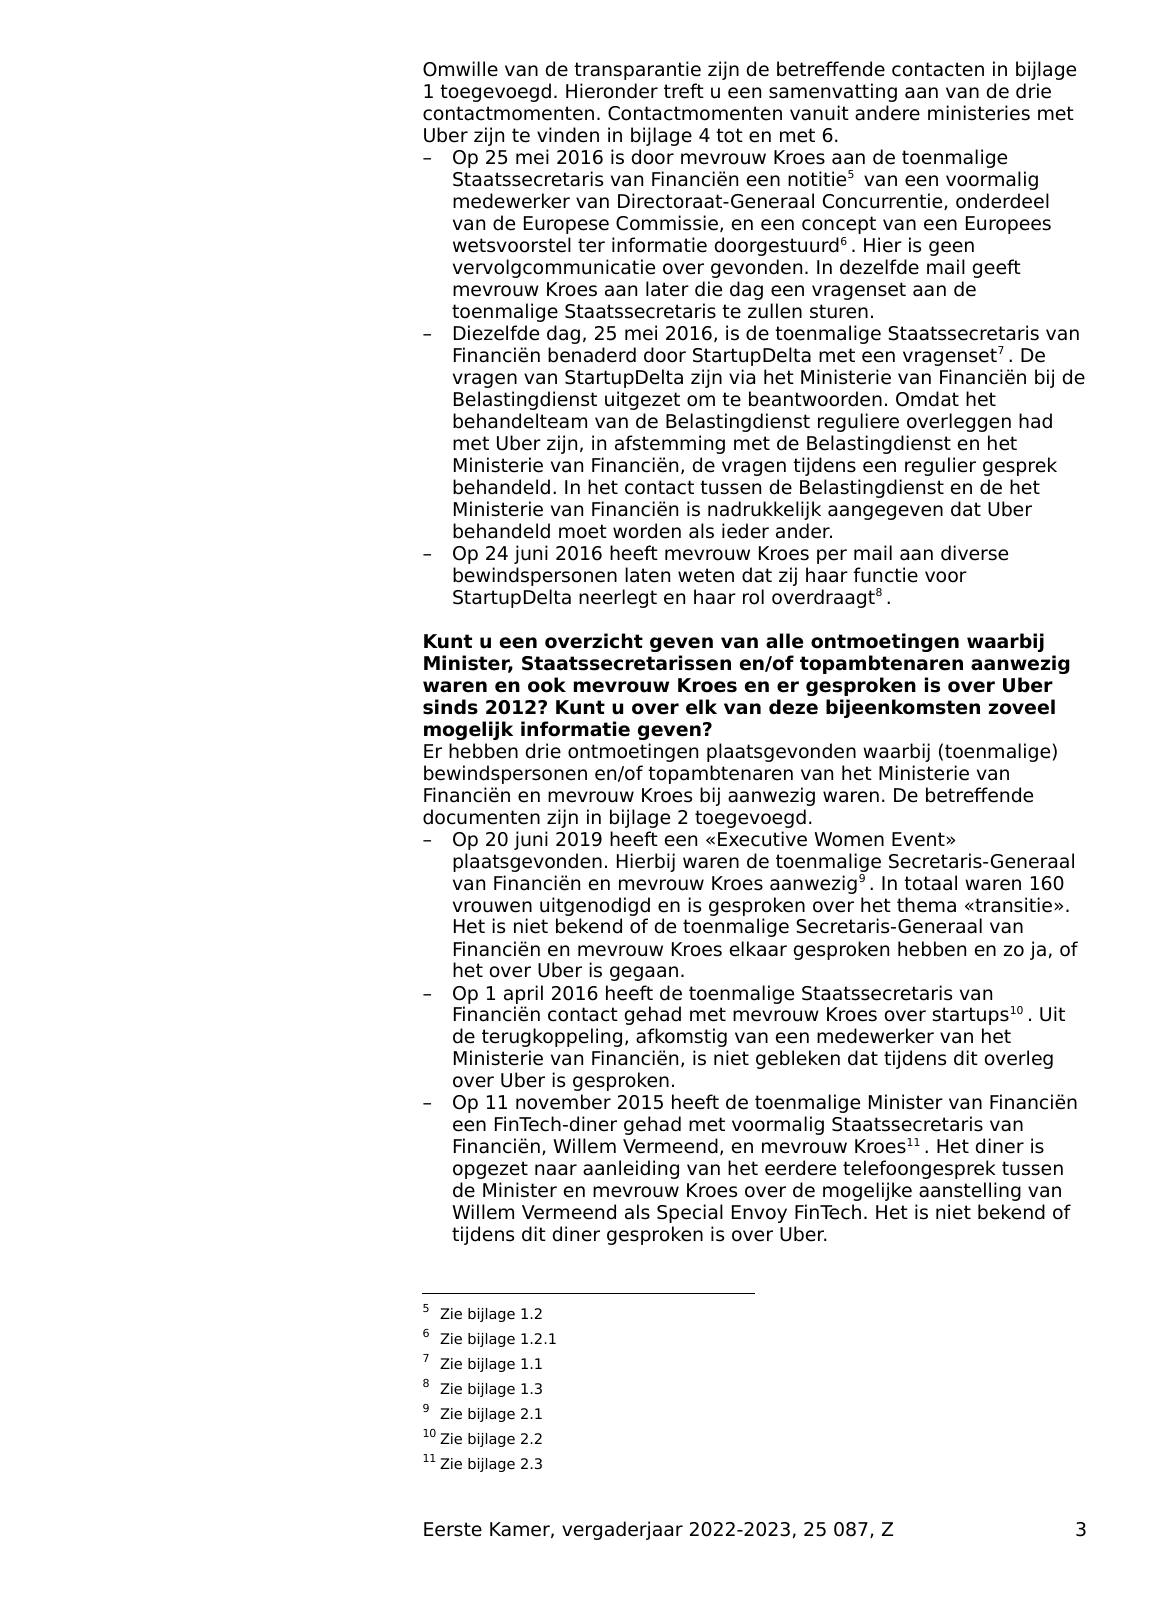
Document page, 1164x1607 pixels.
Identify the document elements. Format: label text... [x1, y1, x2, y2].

text – Op 20 juni 2019 heeft een «Executive Women Event» plaatsgevonden. Hierbij waren de toenmalige Secretaris-Generaal van Financiën en mevrouw Kroes aanwezig. In totaal waren 160 vrouwen uitgenodigd en is gesproken over het thema «transitie». Het is niet bekend of de toenmalige Secretaris-Generaal van Financiën en mevrouw Kroes elkaar gesproken hebben en zo ja, of het over Uber is gegaan. [422, 828, 1087, 982]
text – Diezelfde dag, 25 mei 2016, is de toenmalige Staatssecretaris van Financiën benaderd door StartupDelta met een vragenset. De vragen van StartupDelta zijn via het Ministerie van Financiën bij de Belastingdienst uitgezet om te beantwoorden. Omdat het behandelteam van de Belastingdienst reguliere overleggen had met Uber zijn, in afstemming met de Belastingdienst en het Ministerie van Financiën, de vragen tijdens een regulier gesprek behandeld. In het contact tussen de Belastingdienst en de het Ministerie van Financiën is nadrukkelijk aangegeven dat Uber behandeld moet worden als ieder ander. [422, 323, 1087, 543]
text Omwille van de transparantie zijn de betreffende contacten in bijlage 1 toegevoegd. Hieronder treft u een samenvatting aan van de drie contactmomenten. Contactmomenten vanuit andere ministeries met Uber zijn te vinden in bijlage 4 tot en met 6. [422, 59, 1087, 147]
text Zie bijlage 1.3 [422, 1377, 1087, 1399]
text Zie bijlage 2.2 [422, 1427, 1087, 1449]
text Zie bijlage 2.1 [422, 1402, 1087, 1424]
text Zie bijlage 1.2 [422, 1302, 1087, 1324]
text – Op 25 mei 2016 is door mevrouw Kroes aan de toenmalige Staatssecretaris van Financiën een notitie van een voormalig medewerker van Directoraat-Generaal Concurrentie, onderdeel van de Europese Commissie, en een concept van een Europees wetsvoorstel ter informatie doorgestuurd. Hier is geen vervolgcommunicatie over gevonden. In dezelfde mail geeft mevrouw Kroes aan later die dag een vragenset aan de toenmalige Staatssecretaris te zullen sturen. [422, 147, 1087, 323]
text Kunt u een overzicht geven van alle ontmoetingen waarbij Minister, Staatssecretarissen en/of topambtenaren aanwezig waren en ook mevrouw Kroes en er gesproken is over Uber sinds 2012? Kunt u over elk van deze bijeenkomsten zoveel mogelijk informatie geven? [422, 631, 1087, 741]
text Zie bijlage 2.3 [422, 1452, 1087, 1474]
text – Op 11 november 2015 heeft de toenmalige Minister van Financiën een FinTech-diner gehad met voormalig Staatssecretaris van Financiën, Willem Vermeend, en mevrouw Kroes. Het diner is opgezet naar aanleiding van het eerdere telefoongesprek tussen de Minister en mevrouw Kroes over de mogelijke aanstelling van Willem Vermeend als Special Envoy FinTech. Het is niet bekend of tijdens dit diner gesproken is over Uber. [422, 1092, 1087, 1246]
text – Op 24 juni 2016 heeft mevrouw Kroes per mail aan diverse bewindspersonen laten weten dat zij haar functie voor StartupDelta neerlegt en haar rol overdraagt. [422, 543, 1087, 608]
text Zie bijlage 1.1 [422, 1352, 1087, 1374]
text – Op 1 april 2016 heeft de toenmalige Staatssecretaris van Financiën contact gehad met mevrouw Kroes over startups. Uit de terugkoppeling, afkomstig van een medewerker van het Ministerie van Financiën, is niet gebleken dat tijdens dit overleg over Uber is gesproken. [422, 982, 1087, 1092]
text Zie bijlage 1.2.1 [422, 1327, 1087, 1349]
text Er hebben drie ontmoetingen plaatsgevonden waarbij (toenmalige) bewindspersonen en/of topambtenaren van het Ministerie van Financiën en mevrouw Kroes bij aanwezig waren. De betreffende documenten zijn in bijlage 2 toegevoegd. [422, 741, 1087, 828]
